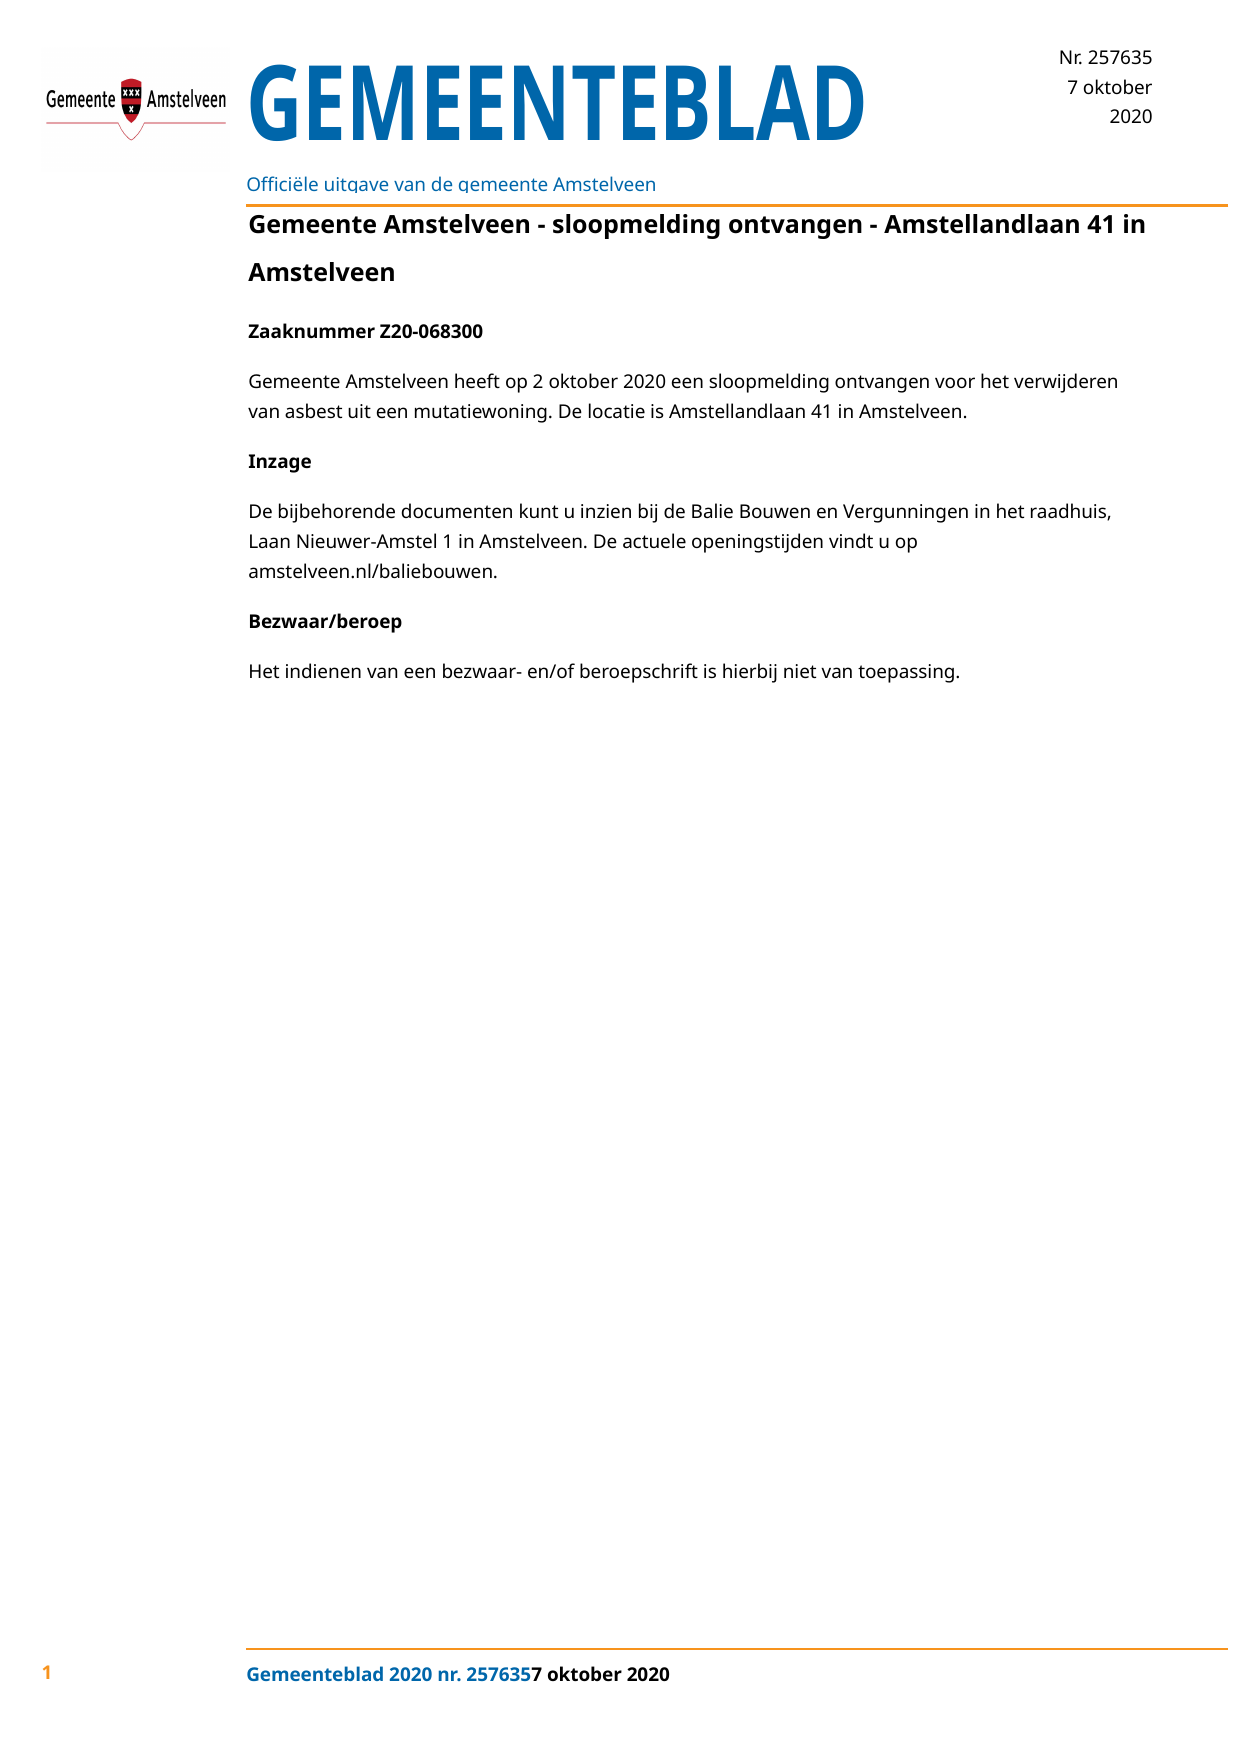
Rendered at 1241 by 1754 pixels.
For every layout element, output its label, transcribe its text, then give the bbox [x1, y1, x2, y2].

text Het indienen van een bezwaar- en/of beroepschrift is hierbij niet van toepassing. [248, 659, 1152, 684]
picture [41, 47, 231, 172]
text Inzage [248, 448, 1152, 474]
text Gemeente Amstelveen - sloopmelding ontvangen - Amstellandlaan 41 in Amstelveen [248, 207, 1152, 288]
text Bezwaar/beroep [248, 608, 1152, 634]
text De bijbehorende documenten kunt u inzien bij de Balie Bouwen en Vergunningen in het raadhuis, Laan Nieuwer-Amstel 1 in Amstelveen. De actuele openingstijden vindt u op amstelveen.nl/baliebouwen. [248, 499, 1152, 584]
text Zaaknummer Z20-068300 [248, 318, 1152, 344]
text Gemeente Amstelveen heeft op 2 oktober 2020 een sloopmelding ontvangen voor het verwijderen van asbest uit een mutatiewoning. De locatie is Amstellandlaan 41 in Amstelveen. [248, 368, 1152, 424]
